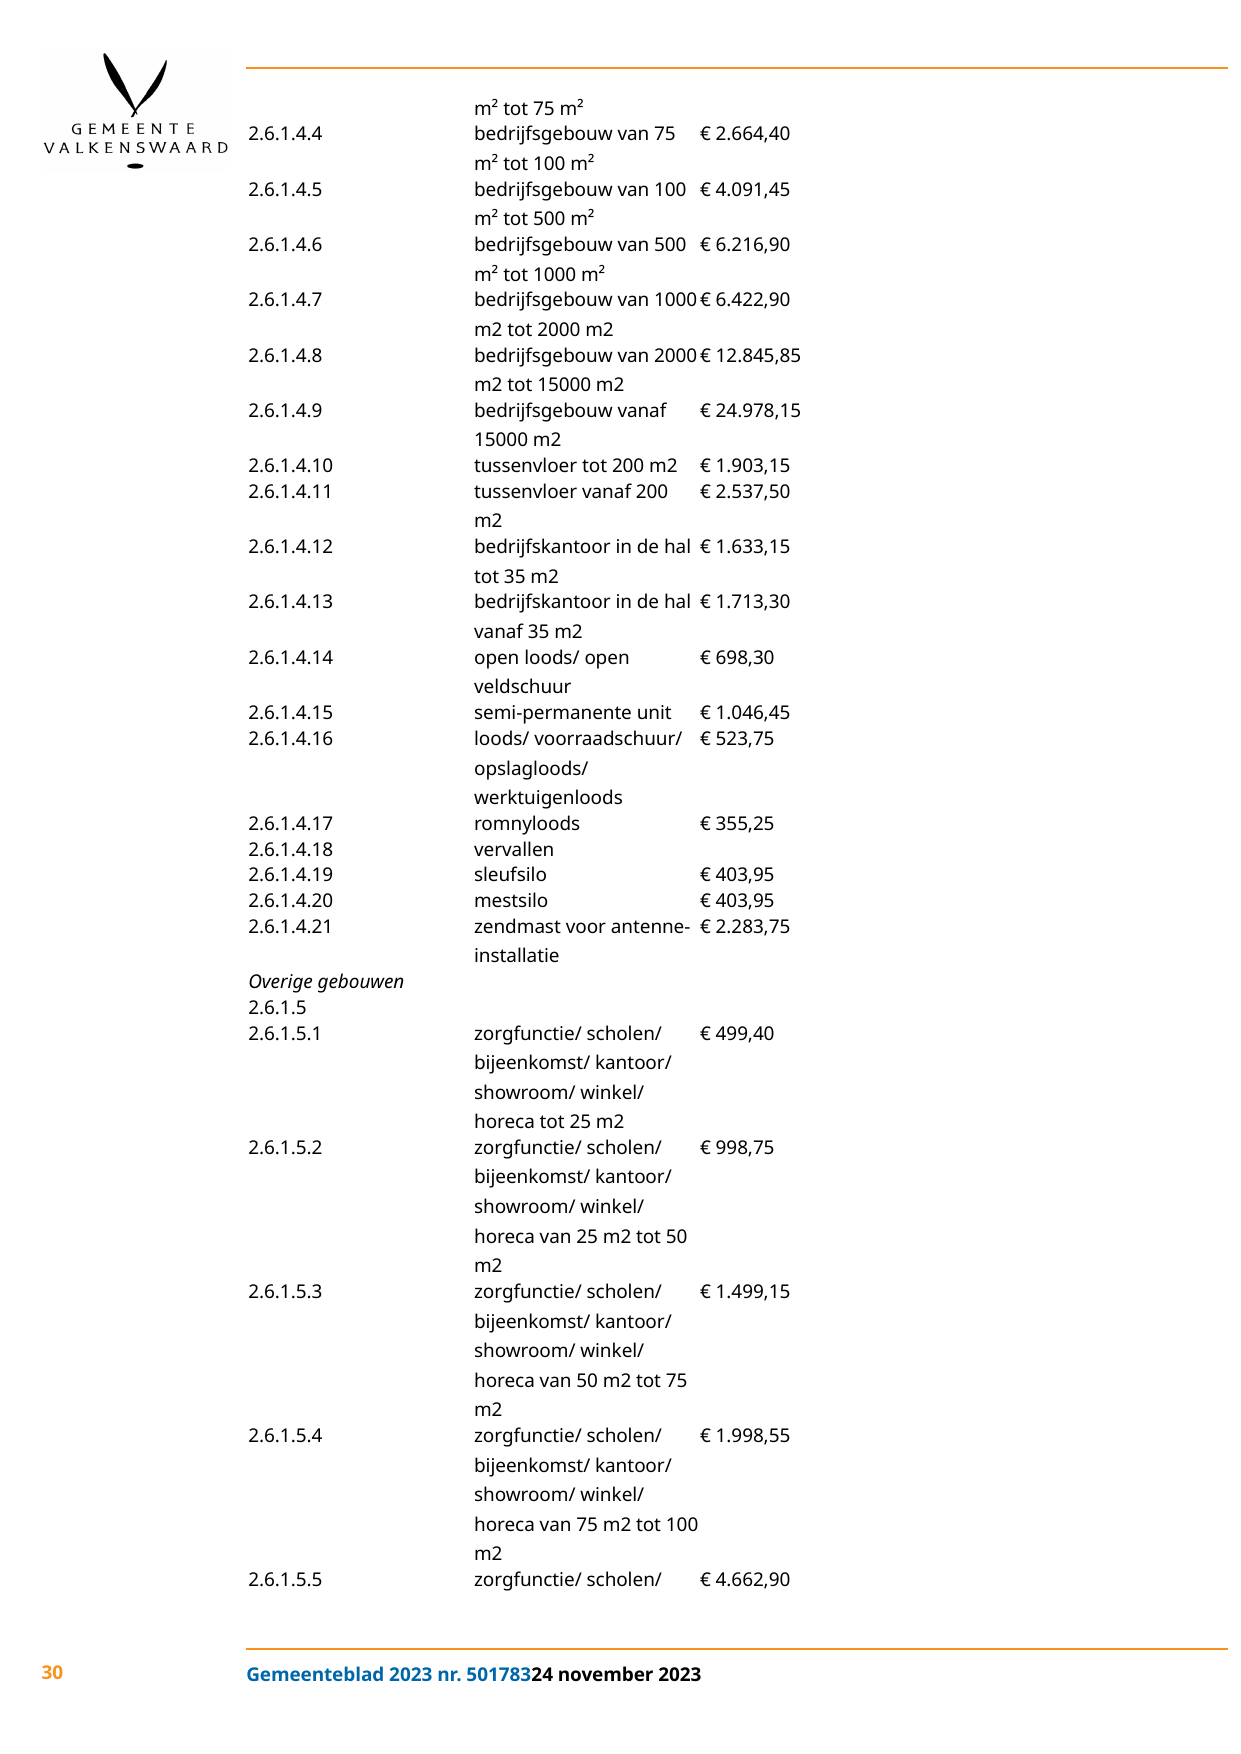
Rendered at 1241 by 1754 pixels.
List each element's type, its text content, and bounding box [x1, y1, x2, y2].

table_cell € 6.422,90 [700, 286, 926, 342]
table_cell [474, 994, 700, 1020]
table_cell tussenvloer vanaf 200 m2 [474, 478, 700, 533]
table_cell bedrijfskantoor in de hal tot 35 m2 [474, 534, 700, 589]
table_cell bedrijfsgebouw van 100 m² tot 500 m² [474, 176, 700, 231]
table_cell romnyloods [474, 810, 700, 836]
table_cell tussenvloer tot 200 m2 [474, 453, 700, 478]
table_cell € 2.283,75 [700, 913, 926, 968]
table_cell 2.6.1.4.16 [248, 725, 474, 810]
table_cell 2.6.1.4.20 [248, 887, 474, 913]
table_cell [926, 836, 1152, 861]
table_cell bedrijfsgebouw van 75 m² tot 100 m² [474, 121, 700, 176]
table_cell [926, 861, 1152, 887]
table_cell [926, 478, 1152, 533]
table_cell open loods/ open veldschuur [474, 644, 700, 699]
table_cell [926, 913, 1152, 968]
table_cell 2.6.1.5.5 [248, 1566, 474, 1592]
table_cell [926, 534, 1152, 589]
table_cell € 24.978,15 [700, 397, 926, 452]
table_cell m² tot 75 m² [474, 95, 700, 121]
table_cell zorgfunctie/ scholen/ bijeenkomst/ kantoor/ showroom/ winkel/ horeca van 25 m2 tot 50 m2 [474, 1134, 700, 1278]
table_cell € 403,95 [700, 861, 926, 887]
picture [41, 47, 231, 172]
table_cell vervallen [474, 836, 700, 861]
table_cell € 698,30 [700, 644, 926, 699]
table_cell semi-permanente unit [474, 699, 700, 725]
table_cell bedrijfskantoor in de hal vanaf 35 m2 [474, 589, 700, 644]
table_cell € 998,75 [700, 1134, 926, 1278]
table_cell [926, 968, 1152, 994]
table_cell sleufsilo [474, 861, 700, 887]
table_cell € 499,40 [700, 1020, 926, 1134]
table_cell [926, 231, 1152, 286]
table_cell 2.6.1.5.2 [248, 1134, 474, 1278]
table_cell zendmast voor antenne-installatie [474, 913, 700, 968]
table_cell 2.6.1.4.13 [248, 589, 474, 644]
table_cell 2.6.1.4.14 [248, 644, 474, 699]
table_cell zorgfunctie/ scholen/ bijeenkomst/ kantoor/ showroom/ winkel/ horeca tot 25 m2 [474, 1020, 700, 1134]
table_cell [926, 397, 1152, 452]
table_cell 2.6.1.4.6 [248, 231, 474, 286]
table_cell bedrijfsgebouw van 500 m² tot 1000 m² [474, 231, 700, 286]
table_cell € 1.499,15 [700, 1278, 926, 1422]
table_cell zorgfunctie/ scholen/ bijeenkomst/ kantoor/ showroom/ winkel/ horeca van 75 m2 tot 100 m2 [474, 1422, 700, 1566]
table_cell [248, 95, 474, 121]
table_cell € 12.845,85 [700, 342, 926, 397]
table_cell 2.6.1.4.5 [248, 176, 474, 231]
table_cell [926, 725, 1152, 810]
table_cell [926, 342, 1152, 397]
table_cell bedrijfsgebouw van 2000 m2 tot 15000 m2 [474, 342, 700, 397]
table_cell € 4.662,90 [700, 1566, 926, 1592]
table_cell 2.6.1.4.12 [248, 534, 474, 589]
table_cell € 2.537,50 [700, 478, 926, 533]
table_cell 2.6.1.4.15 [248, 699, 474, 725]
table_cell [926, 994, 1152, 1020]
table_cell [926, 95, 1152, 121]
table_cell 2.6.1.5.4 [248, 1422, 474, 1566]
table_cell € 6.216,90 [700, 231, 926, 286]
table_cell bedrijfsgebouw vanaf 15000 m2 [474, 397, 700, 452]
table_cell zorgfunctie/ scholen/ [474, 1566, 700, 1592]
table_cell 2.6.1.4.18 [248, 836, 474, 861]
table_cell [926, 810, 1152, 836]
table_cell € 403,95 [700, 887, 926, 913]
table_cell 2.6.1.4.19 [248, 861, 474, 887]
table_cell 2.6.1.4.9 [248, 397, 474, 452]
table_cell [926, 1020, 1152, 1134]
table_cell 2.6.1.5.3 [248, 1278, 474, 1422]
table_cell € 2.664,40 [700, 121, 926, 176]
table_cell 2.6.1.4.8 [248, 342, 474, 397]
table_cell € 1.998,55 [700, 1422, 926, 1566]
table_cell 2.6.1.4.10 [248, 453, 474, 478]
table_cell 2.6.1.4.21 [248, 913, 474, 968]
table_cell [926, 1566, 1152, 1592]
table_cell 2.6.1.4.11 [248, 478, 474, 533]
table_cell [700, 836, 926, 861]
table_cell loods/ voorraadschuur/ opslagloods/ werktuigenloods [474, 725, 700, 810]
table_cell 2.6.1.4.4 [248, 121, 474, 176]
table_cell [926, 644, 1152, 699]
table_cell [926, 1422, 1152, 1566]
table_cell € 355,25 [700, 810, 926, 836]
table_cell bedrijfsgebouw van 1000 m2 tot 2000 m2 [474, 286, 700, 342]
table_cell € 1.903,15 [700, 453, 926, 478]
table_cell Overige gebouwen [248, 968, 926, 994]
table_cell € 4.091,45 [700, 176, 926, 231]
table_cell € 523,75 [700, 725, 926, 810]
table_cell zorgfunctie/ scholen/ bijeenkomst/ kantoor/ showroom/ winkel/ horeca van 50 m2 tot 75 m2 [474, 1278, 700, 1422]
table_cell mestsilo [474, 887, 700, 913]
table_cell 2.6.1.4.7 [248, 286, 474, 342]
table_cell [926, 699, 1152, 725]
table_cell € 1.046,45 [700, 699, 926, 725]
table_cell € 1.713,30 [700, 589, 926, 644]
table_cell [700, 95, 926, 121]
table_cell 2.6.1.4.17 [248, 810, 474, 836]
table_cell [926, 589, 1152, 644]
table_cell [926, 1278, 1152, 1422]
table_cell [926, 176, 1152, 231]
table_cell [926, 1134, 1152, 1278]
table_cell € 1.633,15 [700, 534, 926, 589]
table_cell 2.6.1.5 [248, 994, 474, 1020]
table_cell 2.6.1.5.1 [248, 1020, 474, 1134]
table_cell [926, 286, 1152, 342]
table_cell [700, 994, 926, 1020]
table_cell [926, 453, 1152, 478]
table_cell [926, 887, 1152, 913]
table_cell [926, 121, 1152, 176]
